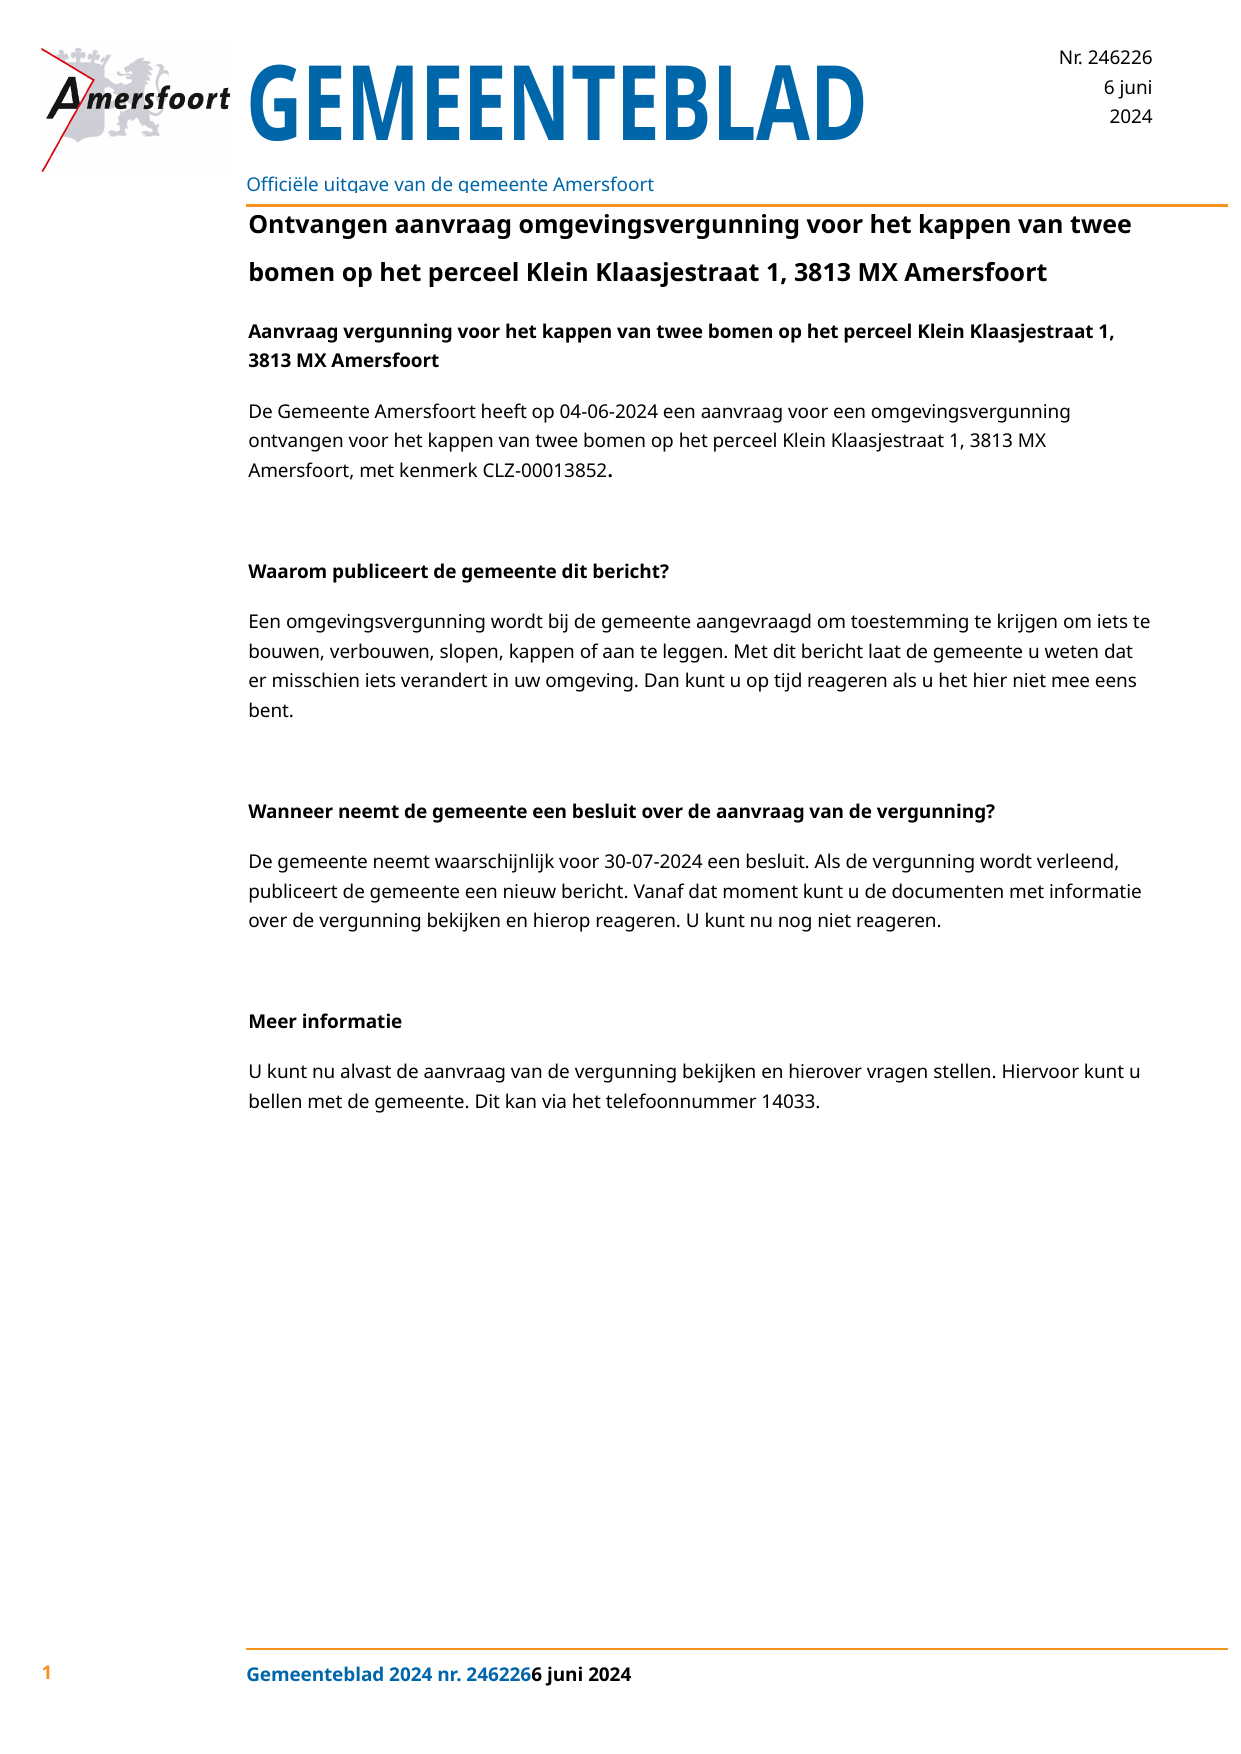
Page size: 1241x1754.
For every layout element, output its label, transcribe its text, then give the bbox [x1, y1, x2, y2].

text Wanneer neemt de gemeente een besluit over de aanvraag van de vergunning? [248, 798, 1152, 824]
text Meer informatie [248, 1008, 1152, 1034]
text Waarom publiceert de gemeente dit bericht? [248, 558, 1152, 584]
text De gemeente neemt waarschijnlijk voor 30-07-2024 een besluit. Als de vergunning wordt verleend, publiceert de gemeente een nieuw bericht. Vanaf dat moment kunt u de documenten met informatie over de vergunning bekijken en hierop reageren. U kunt nu nog niet reageren. [248, 848, 1152, 933]
text Aanvraag vergunning voor het kappen van twee bomen op het perceel Klein Klaasjestraat 1, 3813 MX Amersfoort [248, 318, 1152, 373]
text Een omgevingsvergunning wordt bij de gemeente aangevraagd om toestemming te krijgen om iets te bouwen, verbouwen, slopen, kappen of aan te leggen. Met dit bericht laat de gemeente u weten dat er misschien iets verandert in uw omgeving. Dan kunt u op tijd reageren als u het hier niet mee eens bent. [248, 608, 1152, 723]
text U kunt nu alvast de aanvraag van de vergunning bekijken en hierover vragen stellen. Hiervoor kunt u bellen met de gemeente. Dit kan via het telefoonnummer 14033. [248, 1059, 1152, 1114]
text De Gemeente Amersfoort heeft op 04-06-2024 een aanvraag voor een omgevingsvergunning ontvangen voor het kappen van twee bomen op het perceel Klein Klaasjestraat 1, 3813 MX Amersfoort, met kenmerk CLZ-00013852. [248, 398, 1152, 483]
text Ontvangen aanvraag omgevingsvergunning voor het kappen van twee bomen op het perceel Klein Klaasjestraat 1, 3813 MX Amersfoort [248, 207, 1152, 288]
picture [41, 47, 231, 172]
